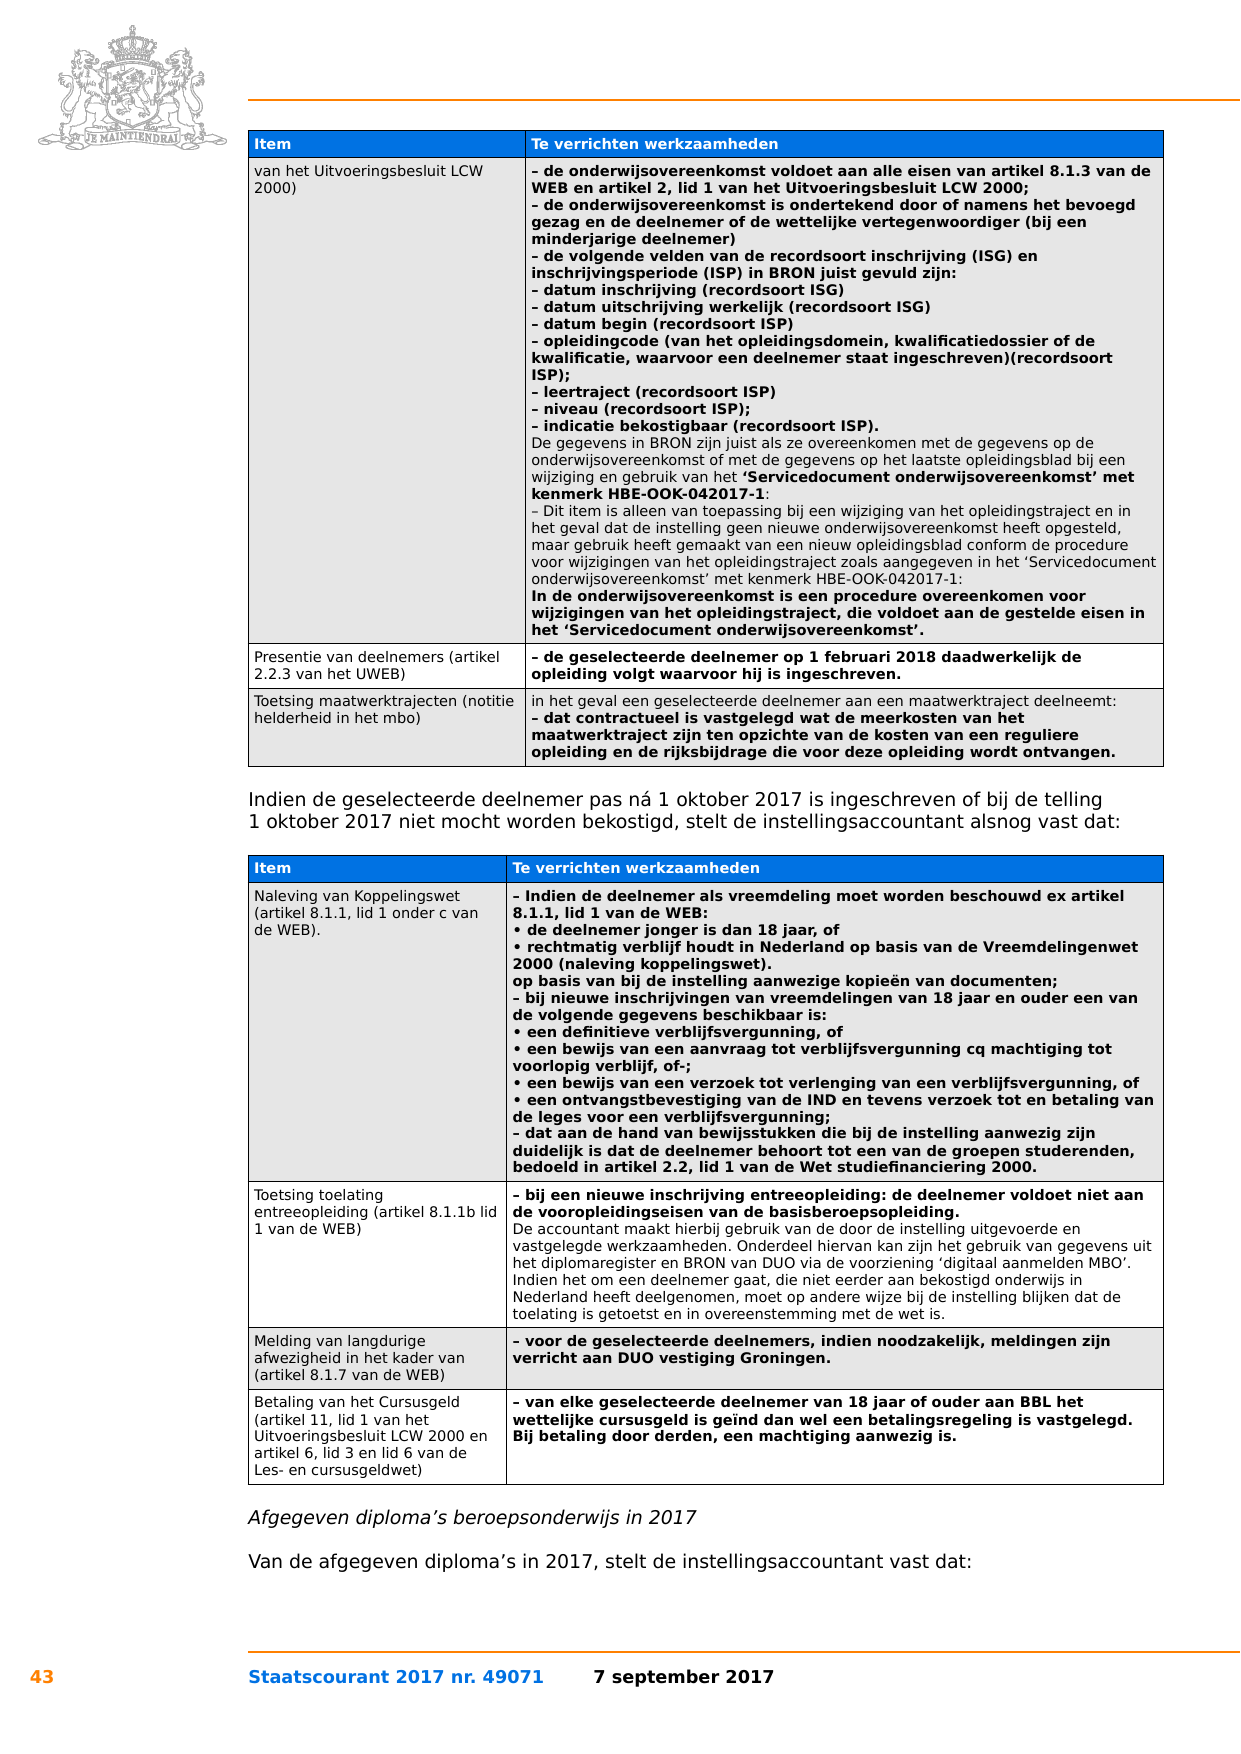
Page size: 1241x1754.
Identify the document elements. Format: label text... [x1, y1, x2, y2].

subtitle Afgegeven diploma’s beroepsonderwijs in 2017 [248, 1507, 1163, 1529]
table_header Item [249, 131, 525, 157]
table_cell Presentie van deelnemers (artikel 2.2.3 van het UWEB) [249, 644, 525, 687]
table_cell in het geval een geselecteerde deelnemer aan een maatwerktraject deelneemt: – dat contractueel is vastgelegd wat de meerkosten van het maatwerktraject zijn ten opzichte van de kosten van een reguliere opleiding en de rijksbijdrage die voor deze opleiding wordt ontvangen. [526, 689, 1163, 766]
picture [38, 25, 227, 150]
text Indien de geselecteerde deelnemer pas ná 1 oktober 2017 is ingeschreven of bij de telling 1 oktober 2017 niet mocht worden bekostigd, stelt de instellingsaccountant alsnog vast dat: [248, 789, 1163, 833]
table_cell – de geselecteerde deelnemer op 1 februari 2018 daadwerkelijk de opleiding volgt waarvoor hij is ingeschreven. [526, 644, 1163, 687]
table_cell – bij een nieuwe inschrijving entreeopleiding: de deelnemer voldoet niet aan de vooropleidingseisen van de basisberoepsopleiding. De accountant maakt hierbij gebruik van de door de instelling uitgevoerde en vastgelegde werkzaamheden. Onderdeel hiervan kan zijn het gebruik van gegevens uit het diplomaregister en BRON van DUO via de voorziening ‘digitaal aanmelden MBO’. Indien het om een deelnemer gaat, die niet eerder aan bekostigd onderwijs in Nederland heeft deelgenomen, moet op andere wijze bij de instelling blijken dat de toelating is getoetst en in overeenstemming met de wet is. [507, 1182, 1163, 1327]
table_cell van het Uitvoeringsbesluit LCW 2000) [249, 158, 525, 643]
table_header Item [249, 856, 506, 882]
table_cell Toetsing maatwerktrajecten (notitie helderheid in het mbo) [249, 689, 525, 766]
table_cell – Indien de deelnemer als vreemdeling moet worden beschouwd ex artikel 8.1.1, lid 1 van de WEB: • de deelnemer jonger is dan 18 jaar, of • rechtmatig verblijf houdt in Nederland op basis van de Vreemdelingenwet 2000 (naleving koppelingswet). op basis van bij de instelling aanwezige kopieën van documenten; – bij nieuwe inschrijvingen van vreemdelingen van 18 jaar en ouder een van de volgende gegevens beschikbaar is: • een definitieve verblijfsvergunning, of • een bewijs van een aanvraag tot verblijfsvergunning cq machtiging tot voorlopig verblijf, of-; • een bewijs van een verzoek tot verlenging van een verblijfsvergunning, of • een ontvangstbevestiging van de IND en tevens verzoek tot en betaling van de leges voor een verblijfsvergunning; – dat aan de hand van bewijsstukken die bij de instelling aanwezig zijn duidelijk is dat de deelnemer behoort tot een van de groepen studerenden, bedoeld in artikel 2.2, lid 1 van de Wet studiefinanciering 2000. [507, 883, 1163, 1181]
table_cell Toetsing toelating entreeopleiding (artikel 8.1.1b lid 1 van de WEB) [249, 1182, 506, 1327]
table_cell – voor de geselecteerde deelnemers, indien noodzakelijk, meldingen zijn verricht aan DUO vestiging Groningen. [507, 1328, 1163, 1389]
table_cell Melding van langdurige afwezigheid in het kader van (artikel 8.1.7 van de WEB) [249, 1328, 506, 1389]
table_cell – van elke geselecteerde deelnemer van 18 jaar of ouder aan BBL het wettelijke cursusgeld is geïnd dan wel een betalingsregeling is vastgelegd. Bij betaling door derden, een machtiging aanwezig is. [507, 1390, 1163, 1484]
table_header Te verrichten werkzaamheden [526, 131, 1163, 157]
table_cell Naleving van Koppelingswet (artikel 8.1.1, lid 1 onder c van de WEB). [249, 883, 506, 1181]
table_cell – de onderwijsovereenkomst voldoet aan alle eisen van artikel 8.1.3 van de WEB en artikel 2, lid 1 van het Uitvoeringsbesluit LCW 2000; – de onderwijsovereenkomst is ondertekend door of namens het bevoegd gezag en de deelnemer of de wettelijke vertegenwoordiger (bij een minderjarige deelnemer) – de volgende velden van de recordsoort inschrijving (ISG) en inschrijvingsperiode (ISP) in BRON juist gevuld zijn: – datum inschrijving (recordsoort ISG) – datum uitschrijving werkelijk (recordsoort ISG) – datum begin (recordsoort ISP) – opleidingcode (van het opleidingsdomein, kwalificatiedossier of de kwalificatie, waarvoor een deelnemer staat ingeschreven)(recordsoort ISP); – leertraject (recordsoort ISP) – niveau (recordsoort ISP); – indicatie bekostigbaar (recordsoort ISP). De gegevens in BRON zijn juist als ze overeenkomen met de gegevens op de onderwijsovereenkomst of met de gegevens op het laatste opleidingsblad bij een wijziging en gebruik van het ‘Servicedocument onderwijsovereenkomst’ met kenmerk HBE-OOK-042017-1: – Dit item is alleen van toepassing bij een wijziging van het opleidingstraject en in het geval dat de instelling geen nieuwe onderwijsovereenkomst heeft opgesteld, maar gebruik heeft gemaakt van een nieuw opleidingsblad conform de procedure voor wijzigingen van het opleidingstraject zoals aangegeven in het ‘Servicedocument onderwijsovereenkomst’ met kenmerk HBE-OOK-042017-1: In de onderwijsovereenkomst is een procedure overeenkomen voor wijzigingen van het opleidingstraject, die voldoet aan de gestelde eisen in het ‘Servicedocument onderwijsovereenkomst’. [526, 158, 1163, 643]
text Van de afgegeven diploma’s in 2017, stelt de instellingsaccountant vast dat: [248, 1551, 1163, 1573]
table_header Te verrichten werkzaamheden [507, 856, 1163, 882]
table_cell Betaling van het Cursusgeld (artikel 11, lid 1 van het Uitvoeringsbesluit LCW 2000 en artikel 6, lid 3 en lid 6 van de Les- en cursusgeldwet) [249, 1390, 506, 1484]
